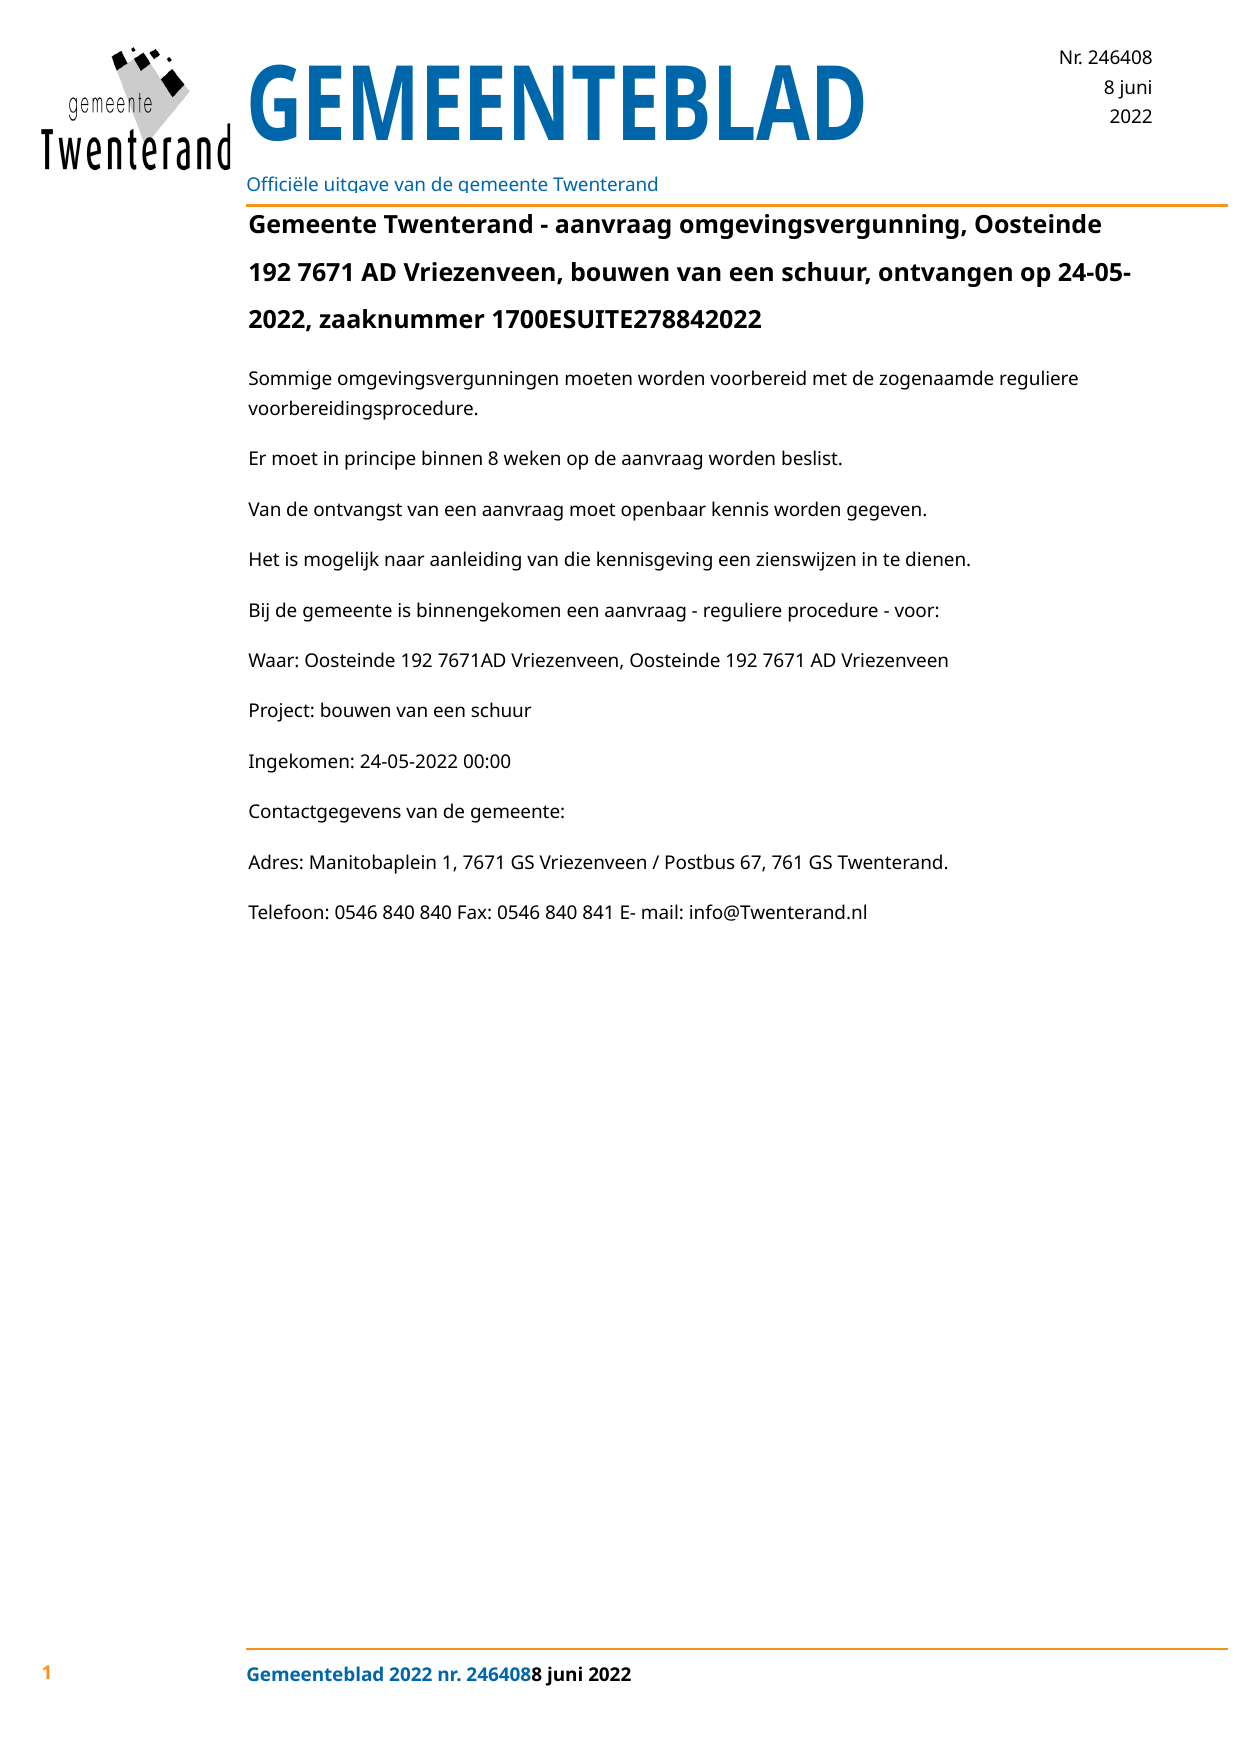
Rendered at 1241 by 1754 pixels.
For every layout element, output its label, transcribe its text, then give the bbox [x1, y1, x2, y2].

text Het is mogelijk naar aanleiding van die kennisgeving een zienswijzen in te dienen. [248, 546, 1152, 572]
text Gemeente Twenterand - aanvraag omgevingsvergunning, Oosteinde 192 7671 AD Vriezenveen, bouwen van een schuur, ontvangen op 24-05-2022, zaaknummer 1700ESUITE278842022 [248, 207, 1152, 336]
text Waar: Oosteinde 192 7671AD Vriezenveen, Oosteinde 192 7671 AD Vriezenveen [248, 647, 1152, 673]
text Ingekomen: 24-05-2022 00:00 [248, 748, 1152, 774]
text Bij de gemeente is binnengekomen een aanvraag - reguliere procedure - voor: [248, 597, 1152, 622]
text Adres: Manitobaplein 1, 7671 GS Vriezenveen / Postbus 67, 761 GS Twenterand. [248, 849, 1152, 874]
text Van de ontvangst van een aanvraag moet openbaar kennis worden gegeven. [248, 496, 1152, 522]
text Contactgegevens van de gemeente: [248, 798, 1152, 824]
text Er moet in principe binnen 8 weken op de aanvraag worden beslist. [248, 446, 1152, 471]
picture [41, 47, 231, 172]
text Sommige omgevingsvergunningen moeten worden voorbereid met de zogenaamde reguliere voorbereidingsprocedure. [248, 366, 1152, 421]
text Telefoon: 0546 840 840 Fax: 0546 840 841 E- mail: info@Twenterand.nl [248, 899, 1152, 925]
text Project: bouwen van een schuur [248, 698, 1152, 723]
